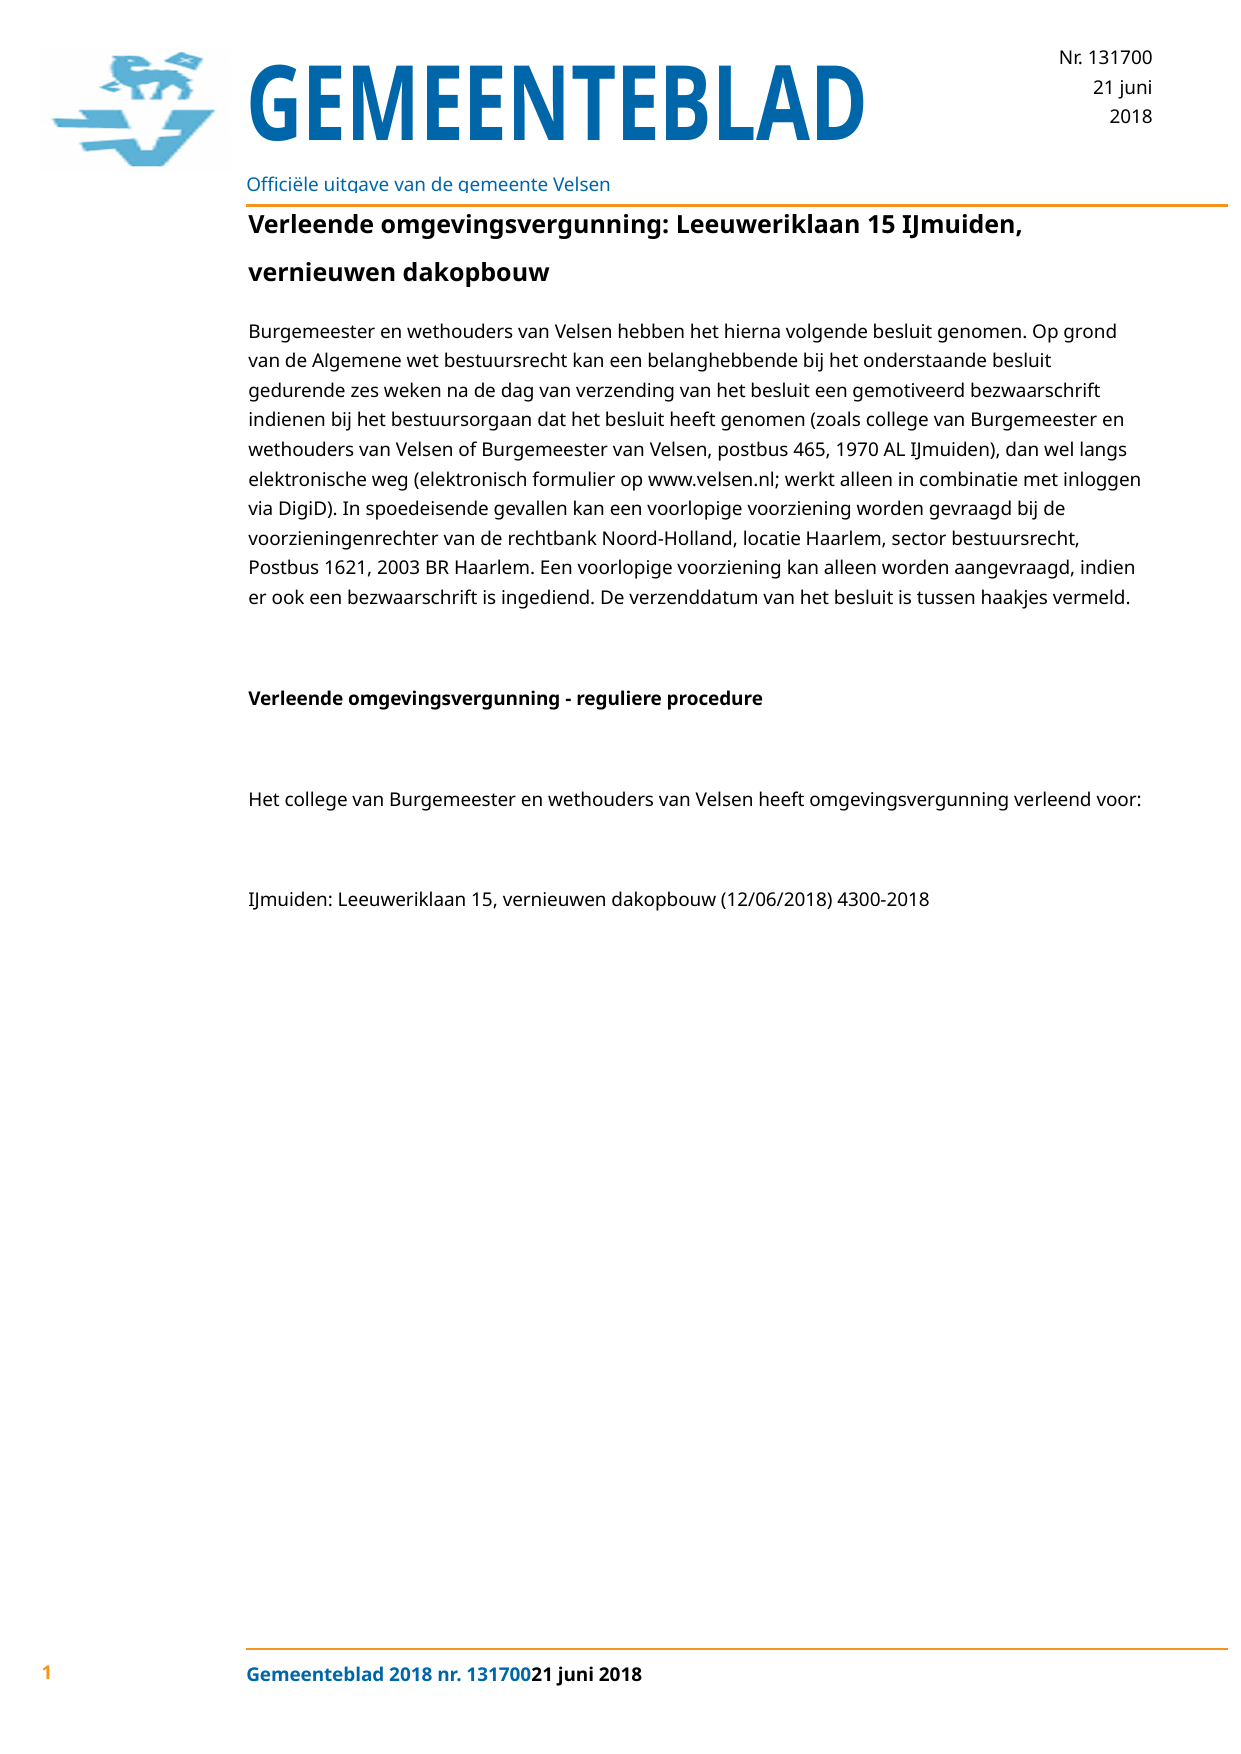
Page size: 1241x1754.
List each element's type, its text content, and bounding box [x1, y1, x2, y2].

text Verleende omgevingsvergunning - reguliere procedure [248, 685, 1152, 711]
text Het college van Burgemeester en wethouders van Velsen heeft omgevingsvergunning verleend voor: [248, 786, 1152, 812]
text IJmuiden: Leeuweriklaan 15, vernieuwen dakopbouw (12/06/2018) 4300-2018 [248, 887, 1152, 912]
text Verleende omgevingsvergunning: Leeuweriklaan 15 IJmuiden, vernieuwen dakopbouw [248, 207, 1152, 288]
picture [41, 47, 231, 172]
text Burgemeester en wethouders van Velsen hebben het hierna volgende besluit genomen. Op grond van de Algemene wet bestuursrecht kan een belanghebbende bij het onderstaande besluit gedurende zes weken na de dag van verzending van het besluit een gemotiveerd bezwaarschrift indienen bij het bestuursorgaan dat het besluit heeft genomen (zoals college van Burgemeester en wethouders van Velsen of Burgemeester van Velsen, postbus 465, 1970 AL IJmuiden), dan wel langs elektronische weg (elektronisch formulier op www.velsen.nl; werkt alleen in combinatie met inloggen via DigiD). In spoedeisende gevallen kan een voorlopige voorziening worden gevraagd bij de voorzieningenrechter van de rechtbank Noord-Holland, locatie Haarlem, sector bestuursrecht, Postbus 1621, 2003 BR Haarlem. Een voorlopige voorziening kan alleen worden aangevraagd, indien er ook een bezwaarschrift is ingediend. De verzenddatum van het besluit is tussen haakjes vermeld. [248, 318, 1152, 610]
